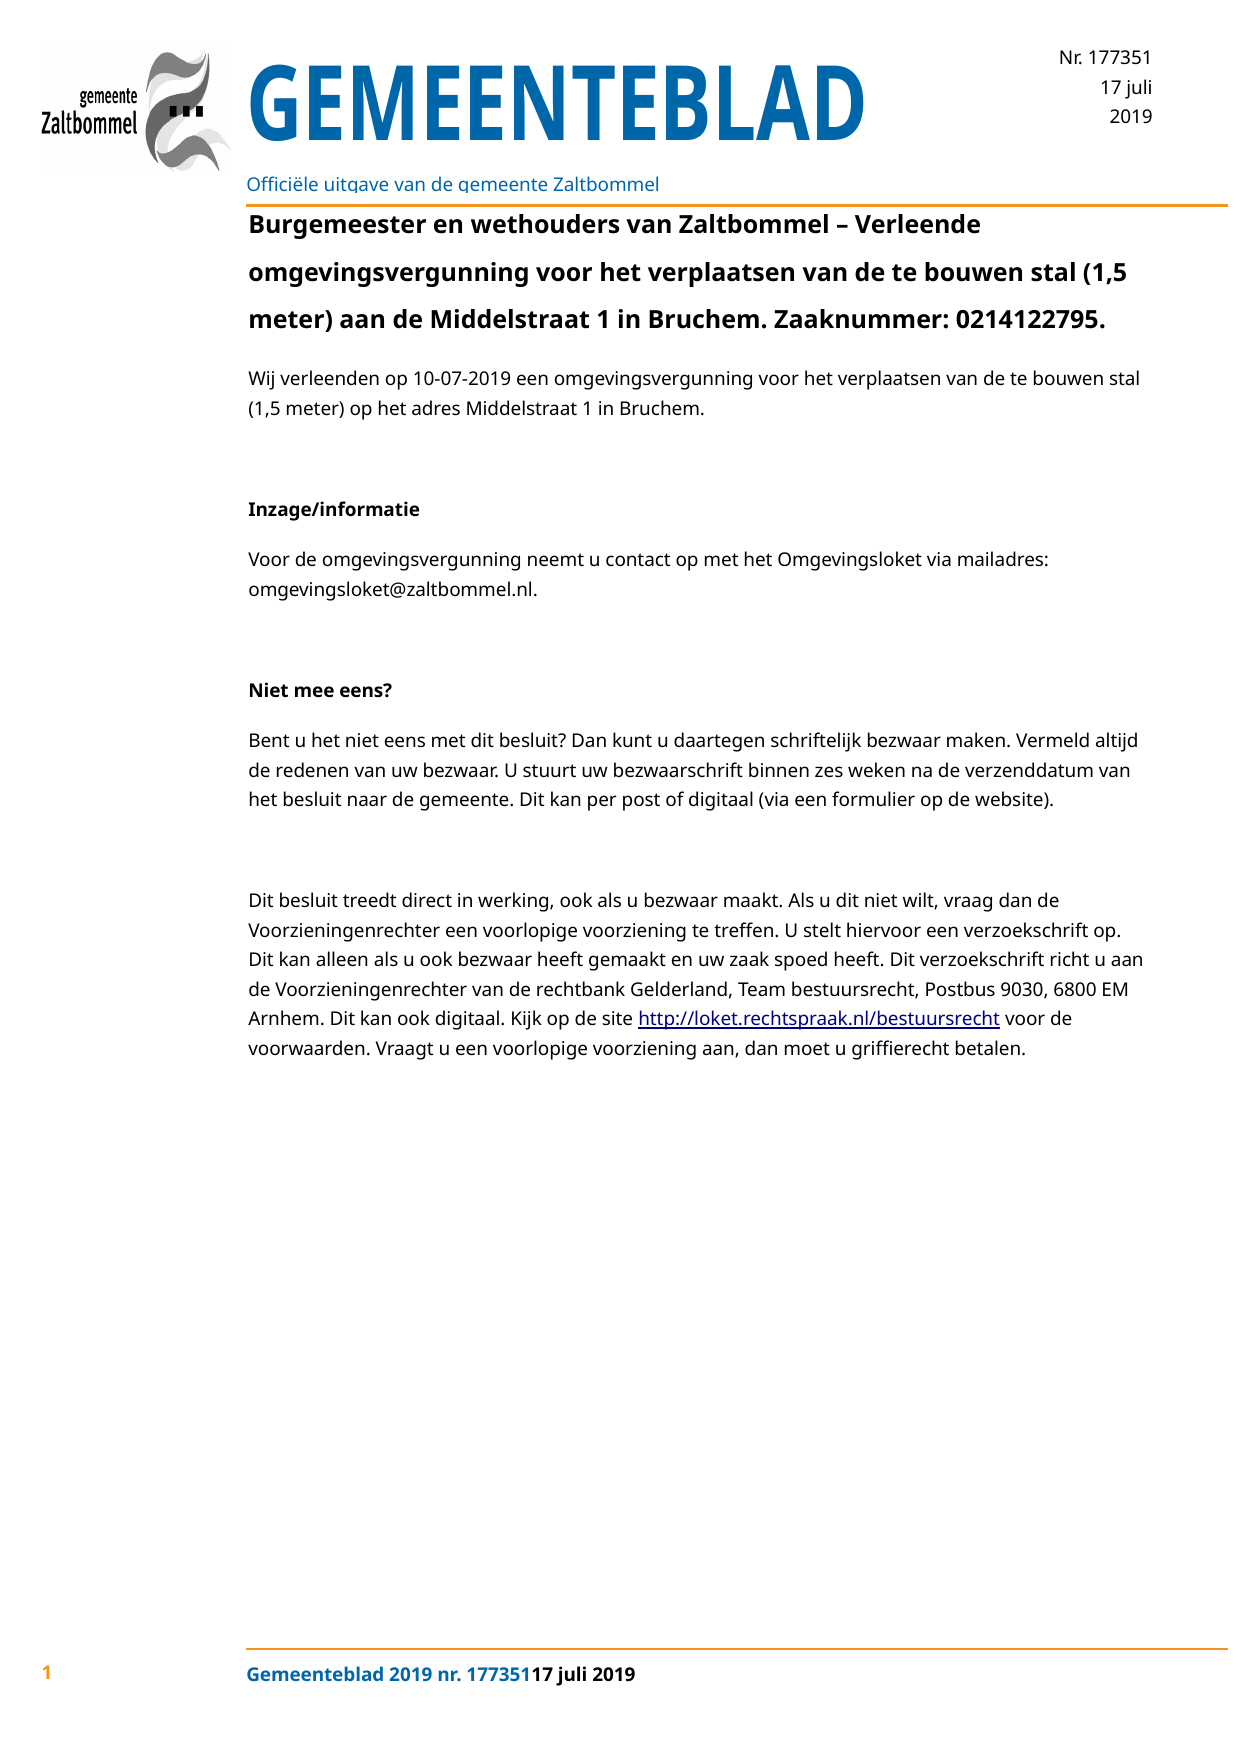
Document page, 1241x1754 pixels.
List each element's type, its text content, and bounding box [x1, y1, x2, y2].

text Burgemeester en wethouders van Zaltbommel – Verleende omgevingsvergunning voor het verplaatsen van de te bouwen stal (1,5 meter) aan de Middelstraat 1 in Bruchem. Zaaknummer: 0214122795. [248, 207, 1152, 336]
text Wij verleenden op 10-07-2019 een omgevingsvergunning voor het verplaatsen van de te bouwen stal (1,5 meter) op het adres Middelstraat 1 in Bruchem. [248, 366, 1152, 421]
picture [41, 47, 231, 172]
text Bent u het niet eens met dit besluit? Dan kunt u daartegen schriftelijk bezwaar maken. Vermeld altijd de redenen van uw bezwaar. U stuurt uw bezwaarschrift binnen zes weken na de verzenddatum van het besluit naar de gemeente. Dit kan per post of digitaal (via een formulier op de website). [248, 727, 1152, 812]
text Voor de omgevingsvergunning neemt u contact op met het Omgevingsloket via mailadres: omgevingsloket@zaltbommel.nl. [248, 546, 1152, 602]
text Niet mee eens? [248, 677, 1152, 702]
text Dit besluit treedt direct in werking, ook als u bezwaar maakt. Als u dit niet wilt, vraag dan de Voorzieningenrechter een voorlopige voorziening te treffen. U stelt hiervoor een verzoekschrift op. Dit kan alleen als u ook bezwaar heeft gemaakt en uw zaak spoed heeft. Dit verzoekschrift richt u aan de Voorzieningenrechter van de rechtbank Gelderland, Team bestuursrecht, Postbus 9030, 6800 EM Arnhem. Dit kan ook digitaal. Kijk op de site http://loket.rechtspraak.nl/bestuursrecht voor de voorwaarden. Vraagt u een voorlopige voorziening aan, dan moet u griffierecht betalen. [248, 887, 1152, 1061]
text Inzage/informatie [248, 496, 1152, 522]
